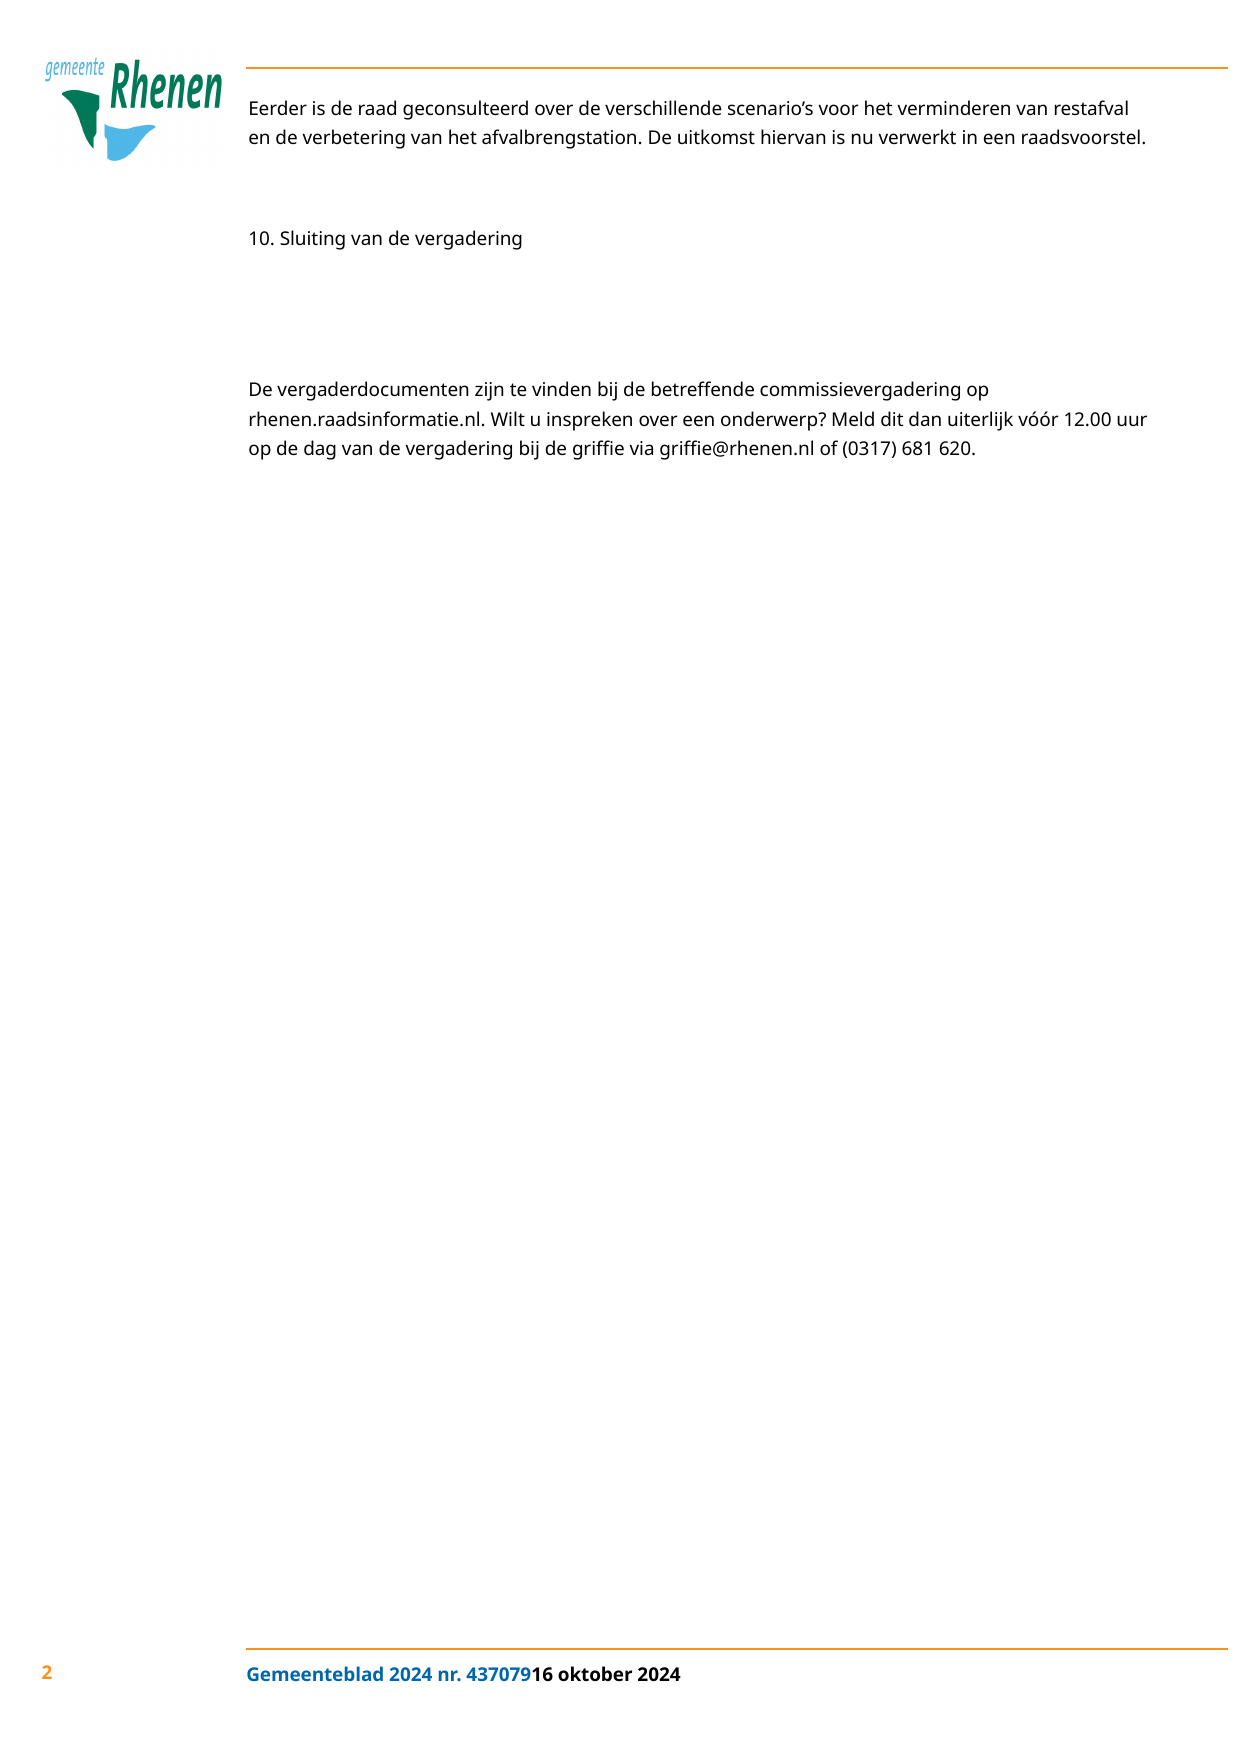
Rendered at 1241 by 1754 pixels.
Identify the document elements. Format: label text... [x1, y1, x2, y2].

text De vergaderdocumenten zijn te vinden bij de betreffende commissievergadering op rhenen.raadsinformatie.nl. Wilt u inspreken over een onderwerp? Meld dit dan uiterlijk vóór 12.00 uur op de dag van de vergadering bij de griffie via griffie@rhenen.nl of (0317) 681 620. [248, 376, 1152, 461]
text 10. Sluiting van de vergadering [248, 225, 1152, 251]
picture [41, 47, 231, 172]
text Eerder is de raad geconsulteerd over de verschillende scenario’s voor het verminderen van restafval en de verbetering van het afvalbrengstation. De uitkomst hiervan is nu verwerkt in een raadsvoorstel. [248, 95, 1152, 150]
